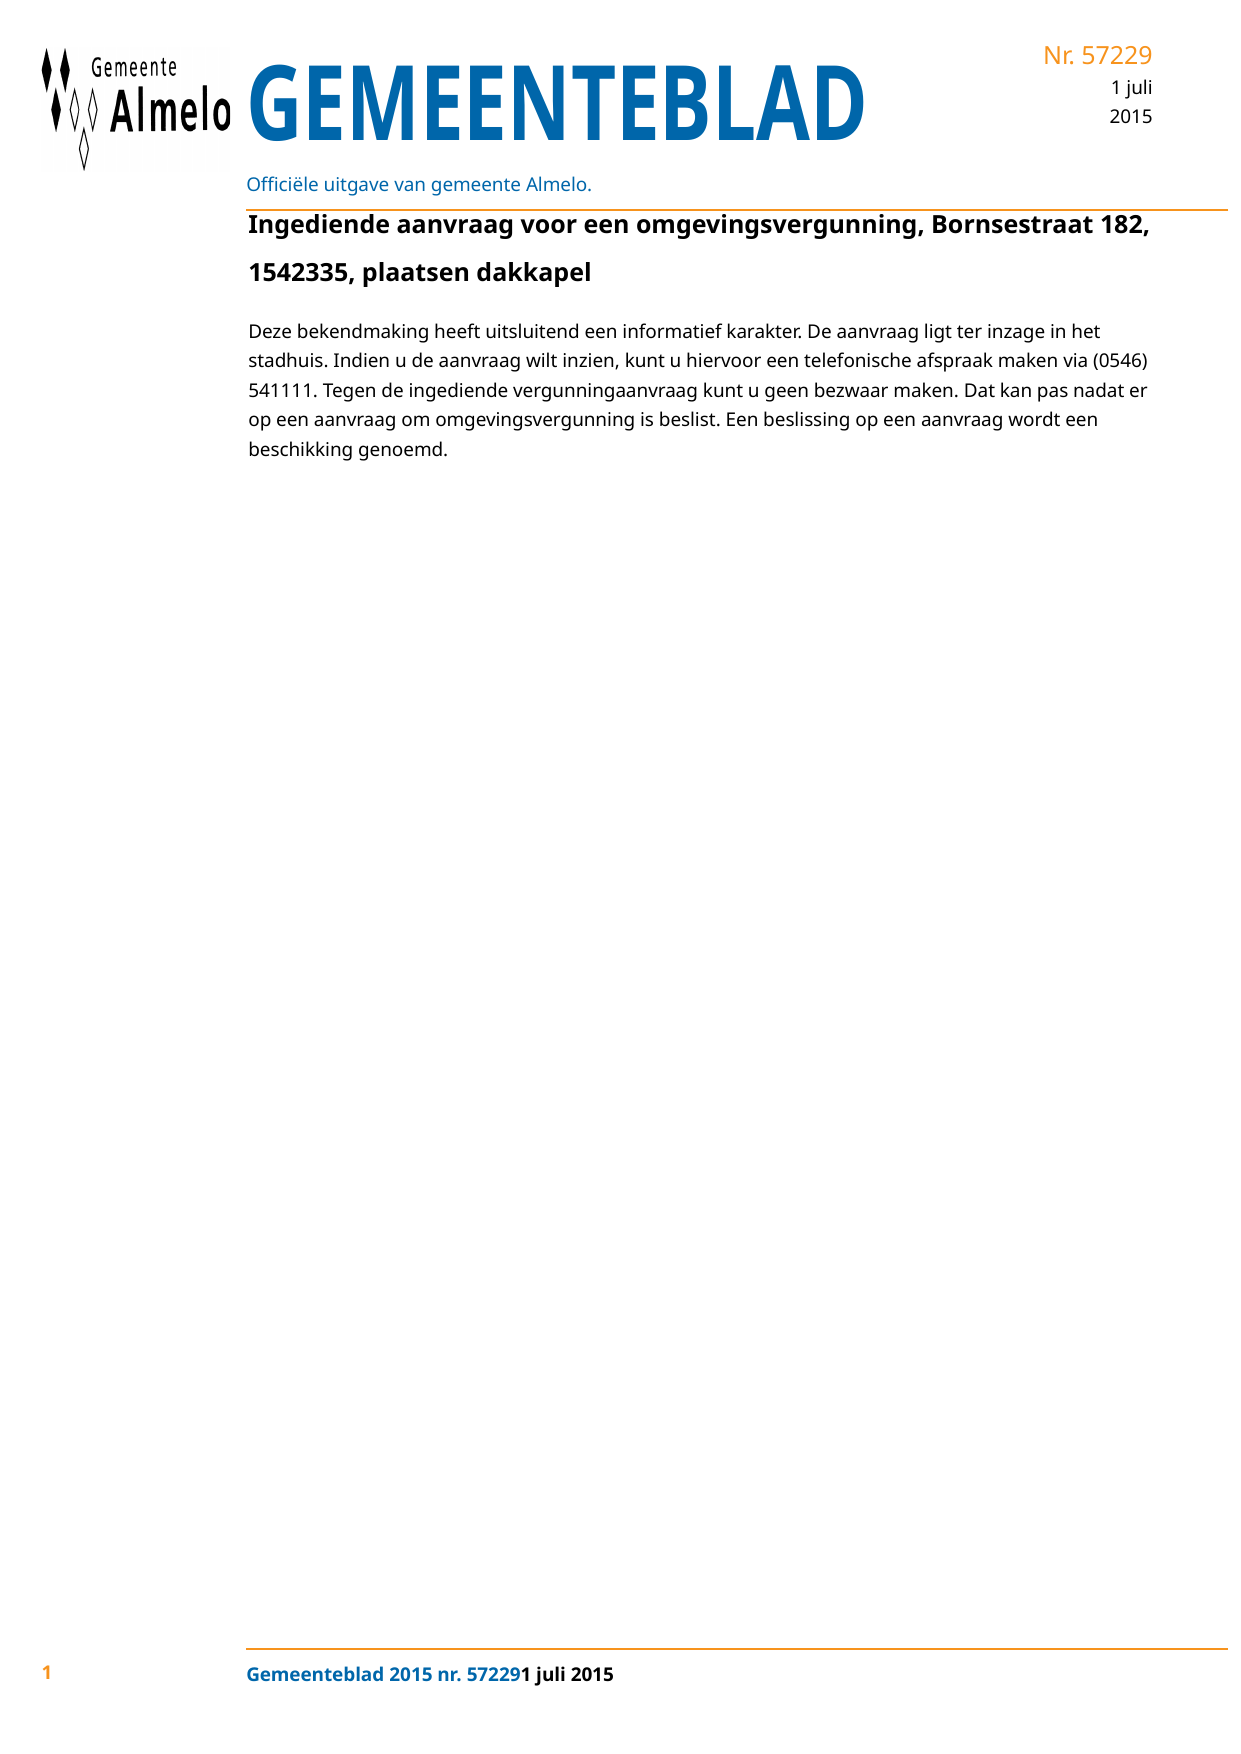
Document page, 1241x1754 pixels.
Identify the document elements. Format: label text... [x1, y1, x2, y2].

text Deze bekendmaking heeft uitsluitend een informatief karakter. De aanvraag ligt ter inzage in het stadhuis. Indien u de aanvraag wilt inzien, kunt u hiervoor een telefonische afspraak maken via (0546) 541111. Tegen de ingediende vergunningaanvraag kunt u geen bezwaar maken. Dat kan pas nadat er op een aanvraag om omgevingsvergunning is beslist. Een beslissing op een aanvraag wordt een beschikking genoemd. [248, 318, 1152, 462]
text Ingediende aanvraag voor een omgevingsvergunning, Bornsestraat 182, 1542335, plaatsen dakkapel [248, 211, 1152, 288]
picture [41, 47, 231, 172]
